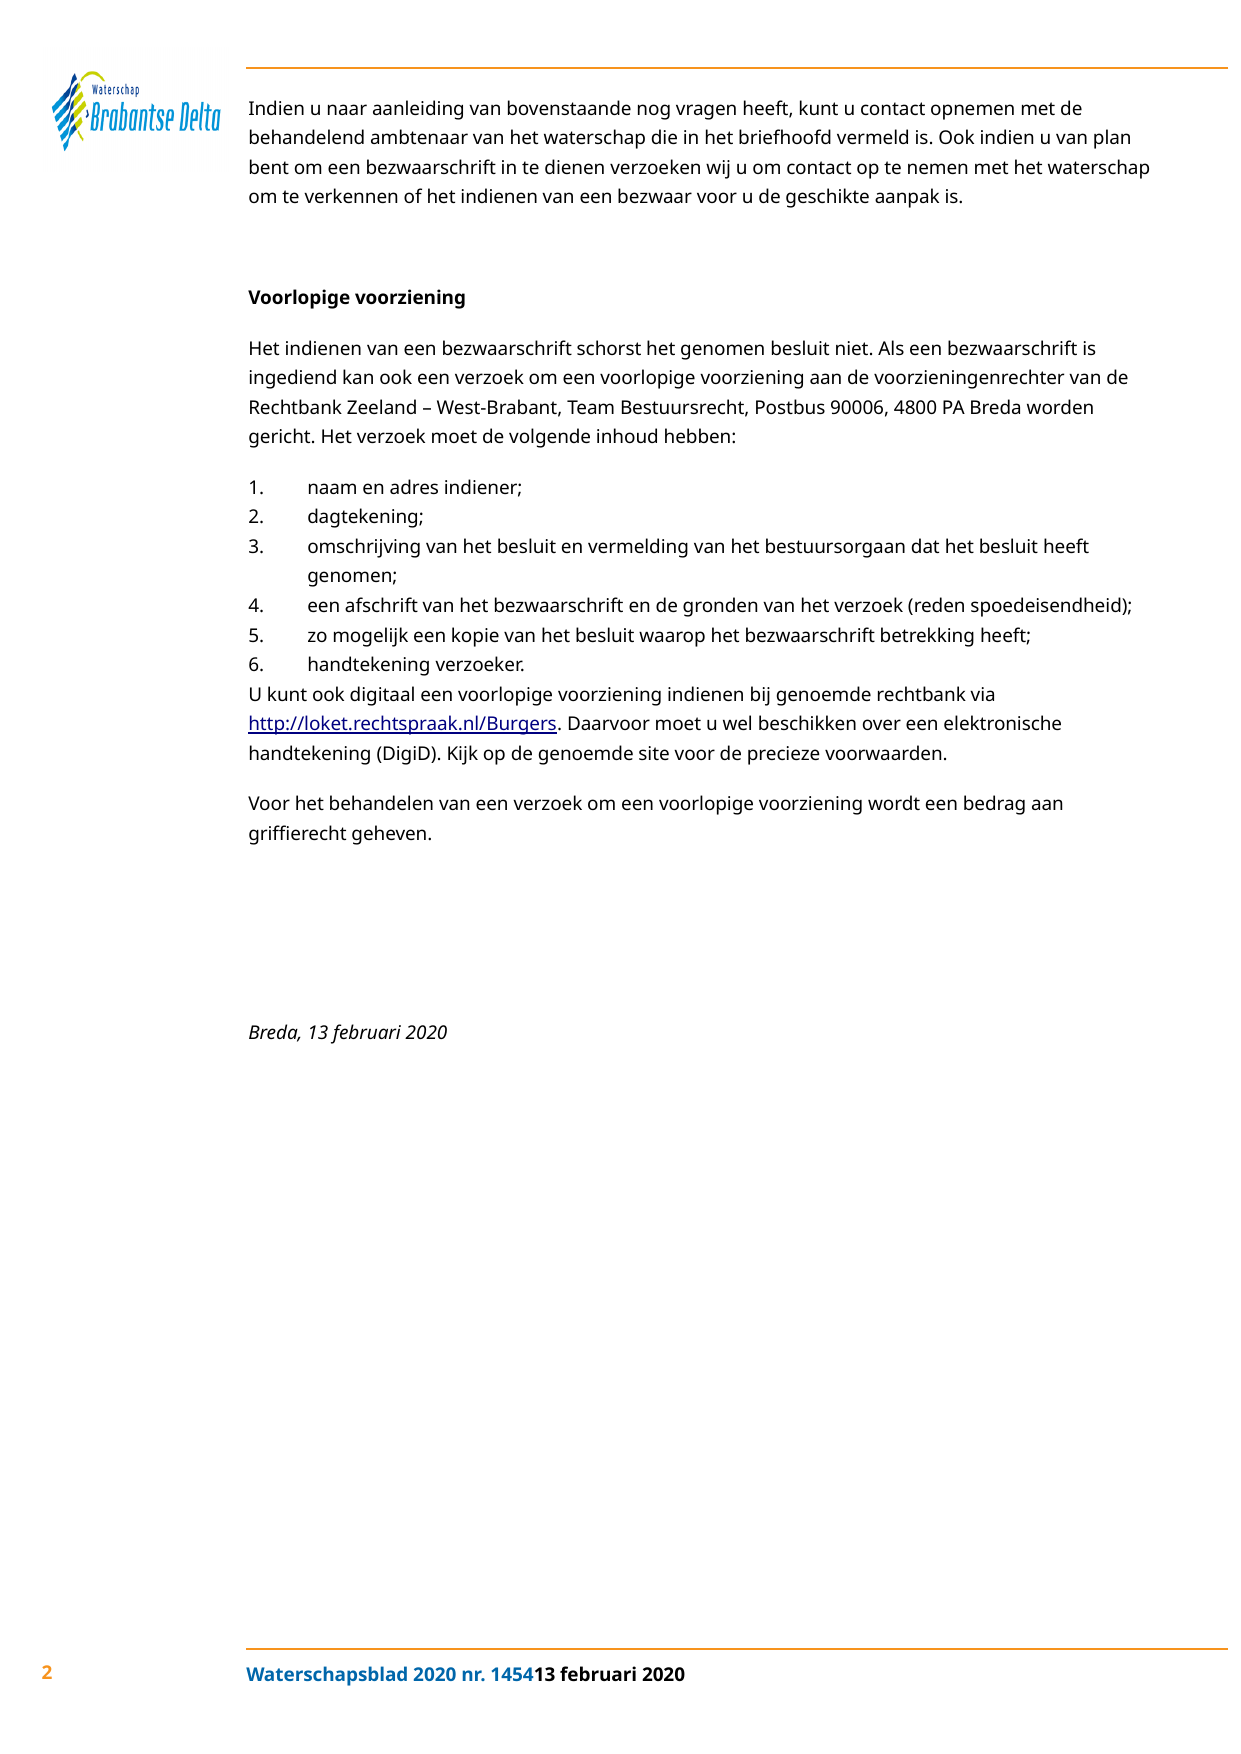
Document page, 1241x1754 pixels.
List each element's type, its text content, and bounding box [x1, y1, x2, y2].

list handtekening verzoeker. [248, 651, 1152, 677]
text U kunt ook digitaal een voorlopige voorziening indienen bij genoemde rechtbank via http://loket.rechtspraak.nl/Burgers. Daarvoor moet u wel beschikken over een elektronische handtekening (DigiD). Kijk op de genoemde site voor de precieze voorwaarden. [248, 681, 1152, 766]
list naam en adres indiener; [248, 474, 1152, 500]
text Het indienen van een bezwaarschrift schorst het genomen besluit niet. Als een bezwaarschrift is ingediend kan ook een verzoek om een voorlopige voorziening aan de voorzieningenrechter van de Rechtbank Zeeland – West-Brabant, Team Bestuursrecht, Postbus 90006, 4800 PA Breda worden gericht. Het verzoek moet de volgende inhoud hebben: [248, 335, 1152, 449]
picture [41, 47, 231, 172]
list zo mogelijk een kopie van het besluit waarop het bezwaarschrift betrekking heeft; [248, 622, 1152, 648]
text Voorlopige voorziening [248, 284, 1152, 310]
list een afschrift van het bezwaarschrift en de gronden van het verzoek (reden spoedeisendheid); [248, 592, 1152, 618]
text Breda, 13 februari 2020 [248, 1019, 1152, 1045]
text Indien u naar aanleiding van bovenstaande nog vragen heeft, kunt u contact opnemen met de behandelend ambtenaar van het waterschap die in het briefhoofd vermeld is. Ook indien u van plan bent om een bezwaarschrift in te dienen verzoeken wij u om contact op te nemen met het waterschap om te verkennen of het indienen van een bezwaar voor u de geschikte aanpak is. [248, 95, 1152, 209]
text Voor het behandelen van een verzoek om een voorlopige voorziening wordt een bedrag aan griffierecht geheven. [248, 791, 1152, 846]
list dagtekening; [248, 503, 1152, 529]
list omschrijving van het besluit en vermelding van het bestuursorgaan dat het besluit heeft genomen; [248, 533, 1152, 588]
